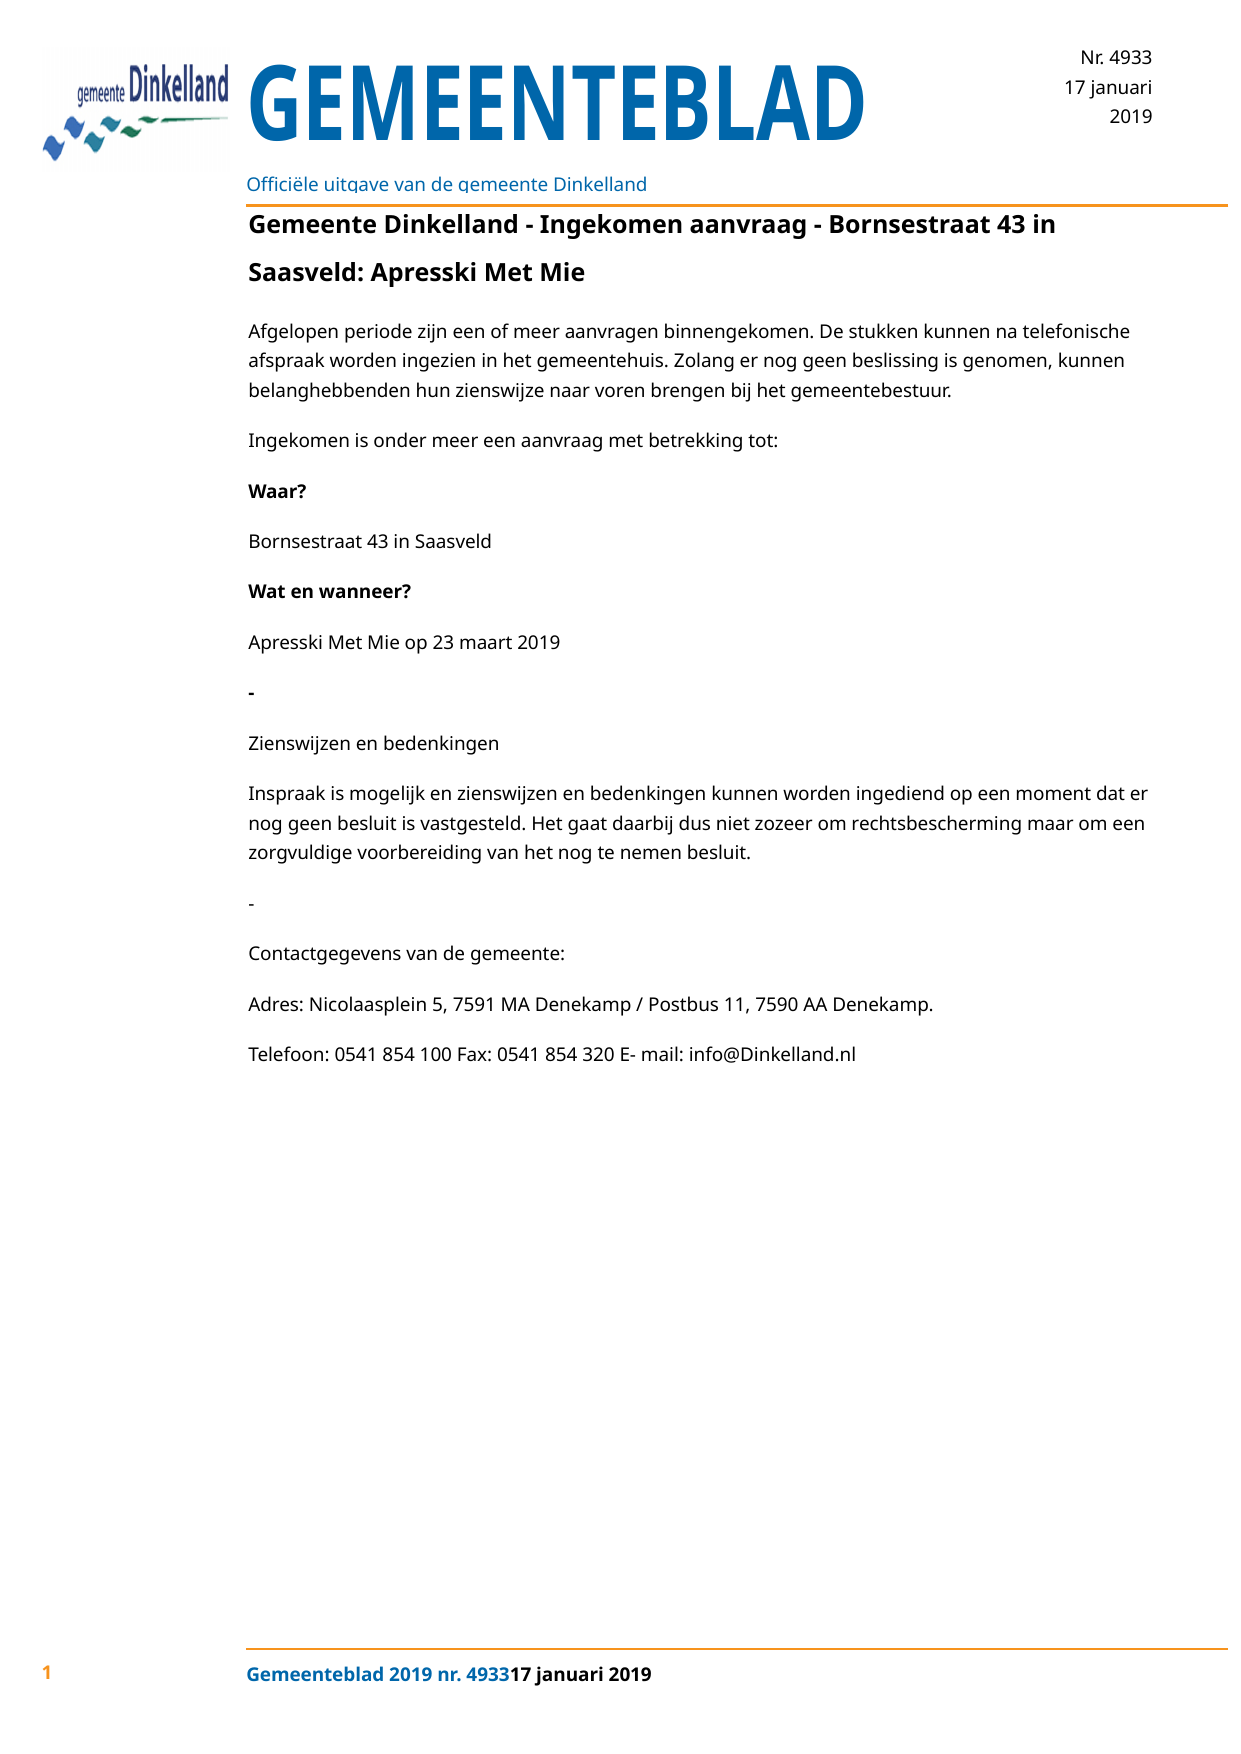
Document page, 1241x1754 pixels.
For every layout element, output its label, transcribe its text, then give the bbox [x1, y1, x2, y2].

text Gemeente Dinkelland - Ingekomen aanvraag - Bornsestraat 43 in Saasveld: Apresski Met Mie [248, 207, 1152, 288]
text - [248, 679, 1152, 705]
text Afgelopen periode zijn een of meer aanvragen binnengekomen. De stukken kunnen na telefonische afspraak worden ingezien in het gemeentehuis. Zolang er nog geen beslissing is genomen, kunnen belanghebbenden hun zienswijze naar voren brengen bij het gemeentebestuur. [248, 318, 1152, 403]
text Waar? [248, 478, 1152, 504]
text Contactgegevens van de gemeente: [248, 940, 1152, 966]
text Inspraak is mogelijk en zienswijzen en bedenkingen kunnen worden ingediend op een moment dat er nog geen besluit is vastgesteld. Het gaat daarbij dus niet zozeer om rechtsbescherming maar om een zorgvuldige voorbereiding van het nog te nemen besluit. [248, 780, 1152, 865]
text Wat en wanneer? [248, 579, 1152, 604]
text Zienswijzen en bedenkingen [248, 730, 1152, 756]
text - [248, 890, 1152, 916]
text Bornsestraat 43 in Saasveld [248, 528, 1152, 554]
text Telefoon: 0541 854 100 Fax: 0541 854 320 E- mail: info@Dinkelland.nl [248, 1041, 1152, 1067]
text Adres: Nicolaasplein 5, 7591 MA Denekamp / Postbus 11, 7590 AA Denekamp. [248, 991, 1152, 1017]
text Ingekomen is onder meer een aanvraag met betrekking tot: [248, 427, 1152, 453]
text Apresski Met Mie op 23 maart 2019 [248, 629, 1152, 655]
picture [41, 47, 231, 172]
